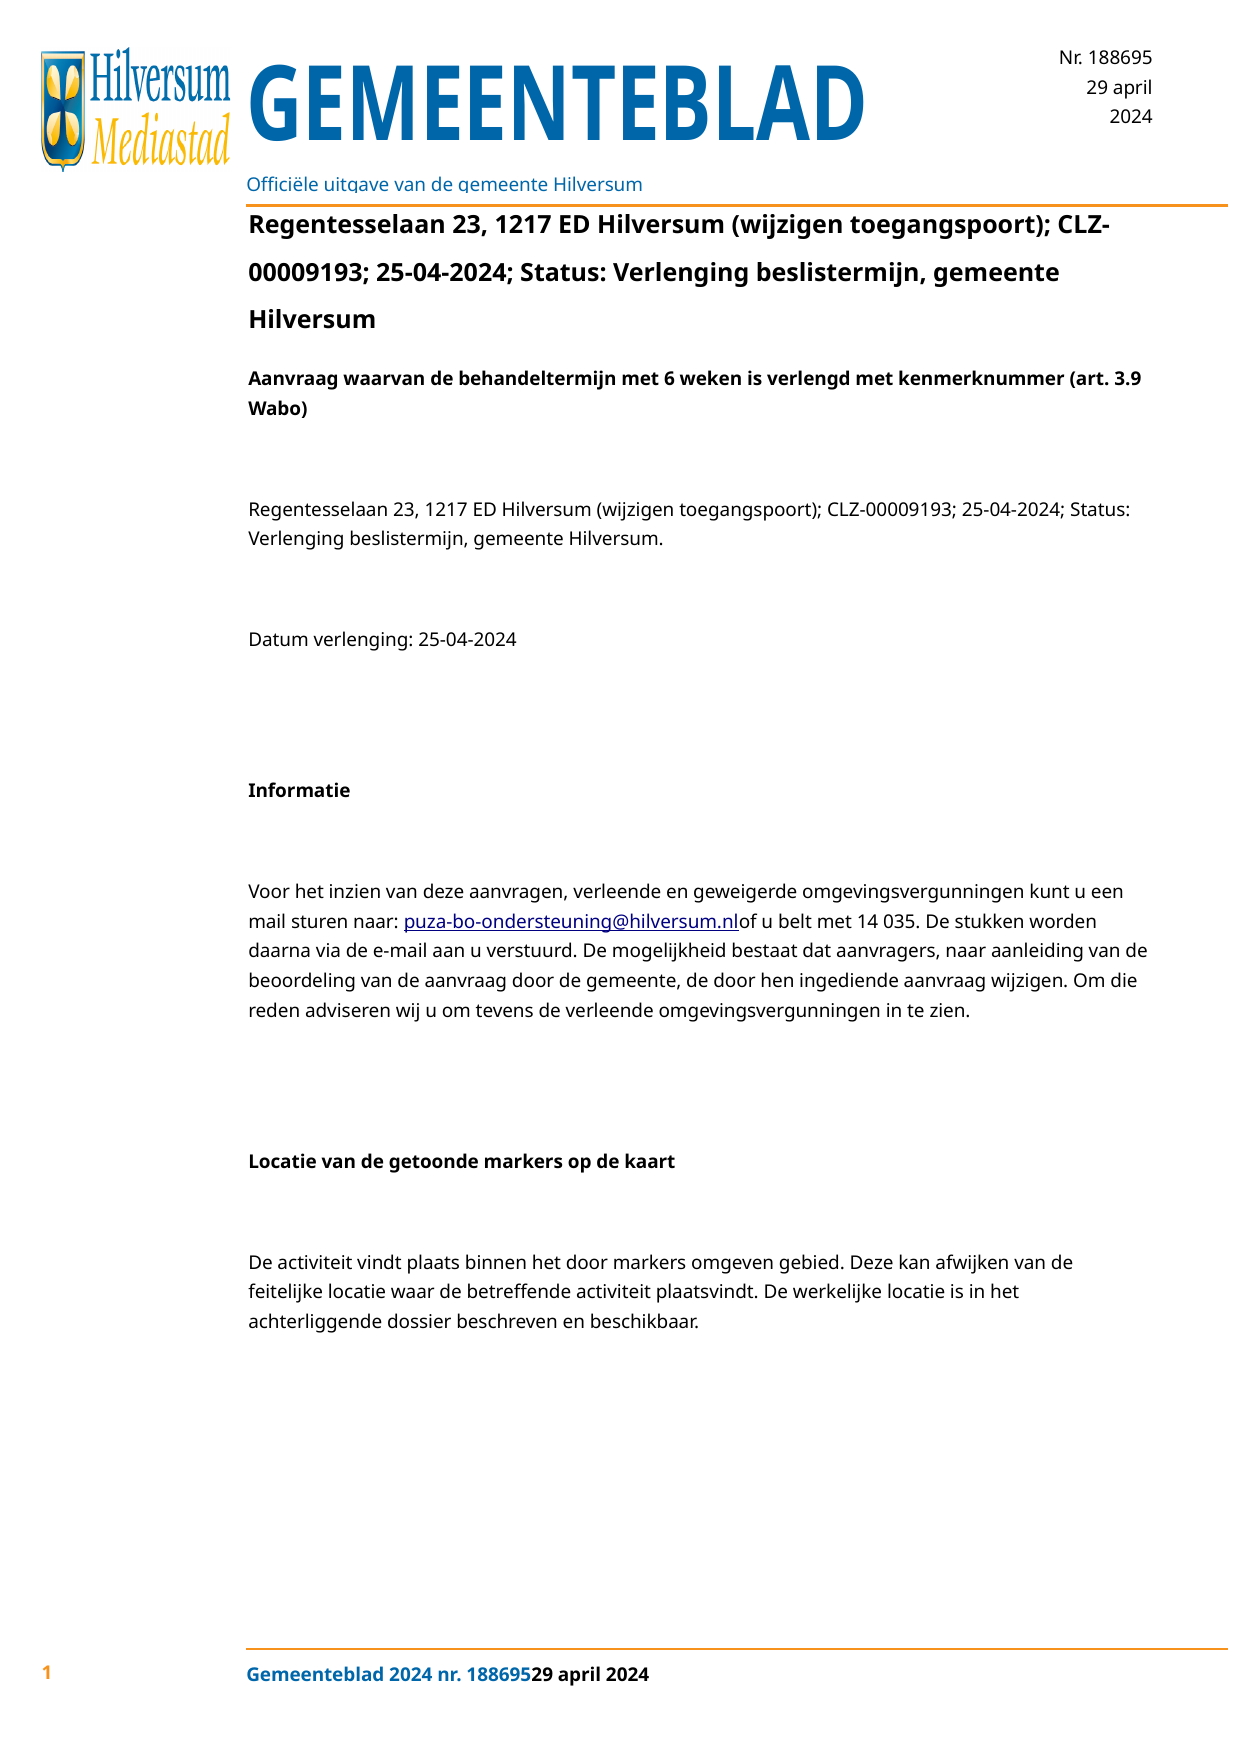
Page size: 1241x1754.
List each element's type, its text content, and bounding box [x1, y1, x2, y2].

text Datum verlenging: 25-04-2024 [248, 626, 1152, 652]
text Regentesselaan 23, 1217 ED Hilversum (wijzigen toegangspoort); CLZ-00009193; 25-04-2024; Status: Verlenging beslistermijn, gemeente Hilversum. [248, 496, 1152, 551]
text Informatie [248, 778, 1152, 803]
text Aanvraag waarvan de behandeltermijn met 6 weken is verlengd met kenmerknummer (art. 3.9 Wabo) [248, 366, 1152, 421]
text Regentesselaan 23, 1217 ED Hilversum (wijzigen toegangspoort); CLZ-00009193; 25-04-2024; Status: Verlenging beslistermijn, gemeente Hilversum [248, 207, 1152, 336]
text De activiteit vindt plaats binnen het door markers omgeven gebied. Deze kan afwijken van de feitelijke locatie waar de betreffende activiteit plaatsvindt. De werkelijke locatie is in het achterliggende dossier beschreven en beschikbaar. [248, 1249, 1152, 1334]
picture [41, 47, 231, 172]
text Voor het inzien van deze aanvragen, verleende en geweigerde omgevingsvergunningen kunt u een mail sturen naar: puza-bo-ondersteuning@hilversum.nlof u belt met 14 035. De stukken worden daarna via de e-mail aan u verstuurd. De mogelijkheid bestaat dat aanvragers, naar aanleiding van de beoordeling van de aanvraag door de gemeente, de door hen ingediende aanvraag wijzigen. Om die reden adviseren wij u om tevens de verleende omgevingsvergunningen in te zien. [248, 878, 1152, 1022]
text Locatie van de getoonde markers op de kaart [248, 1148, 1152, 1174]
